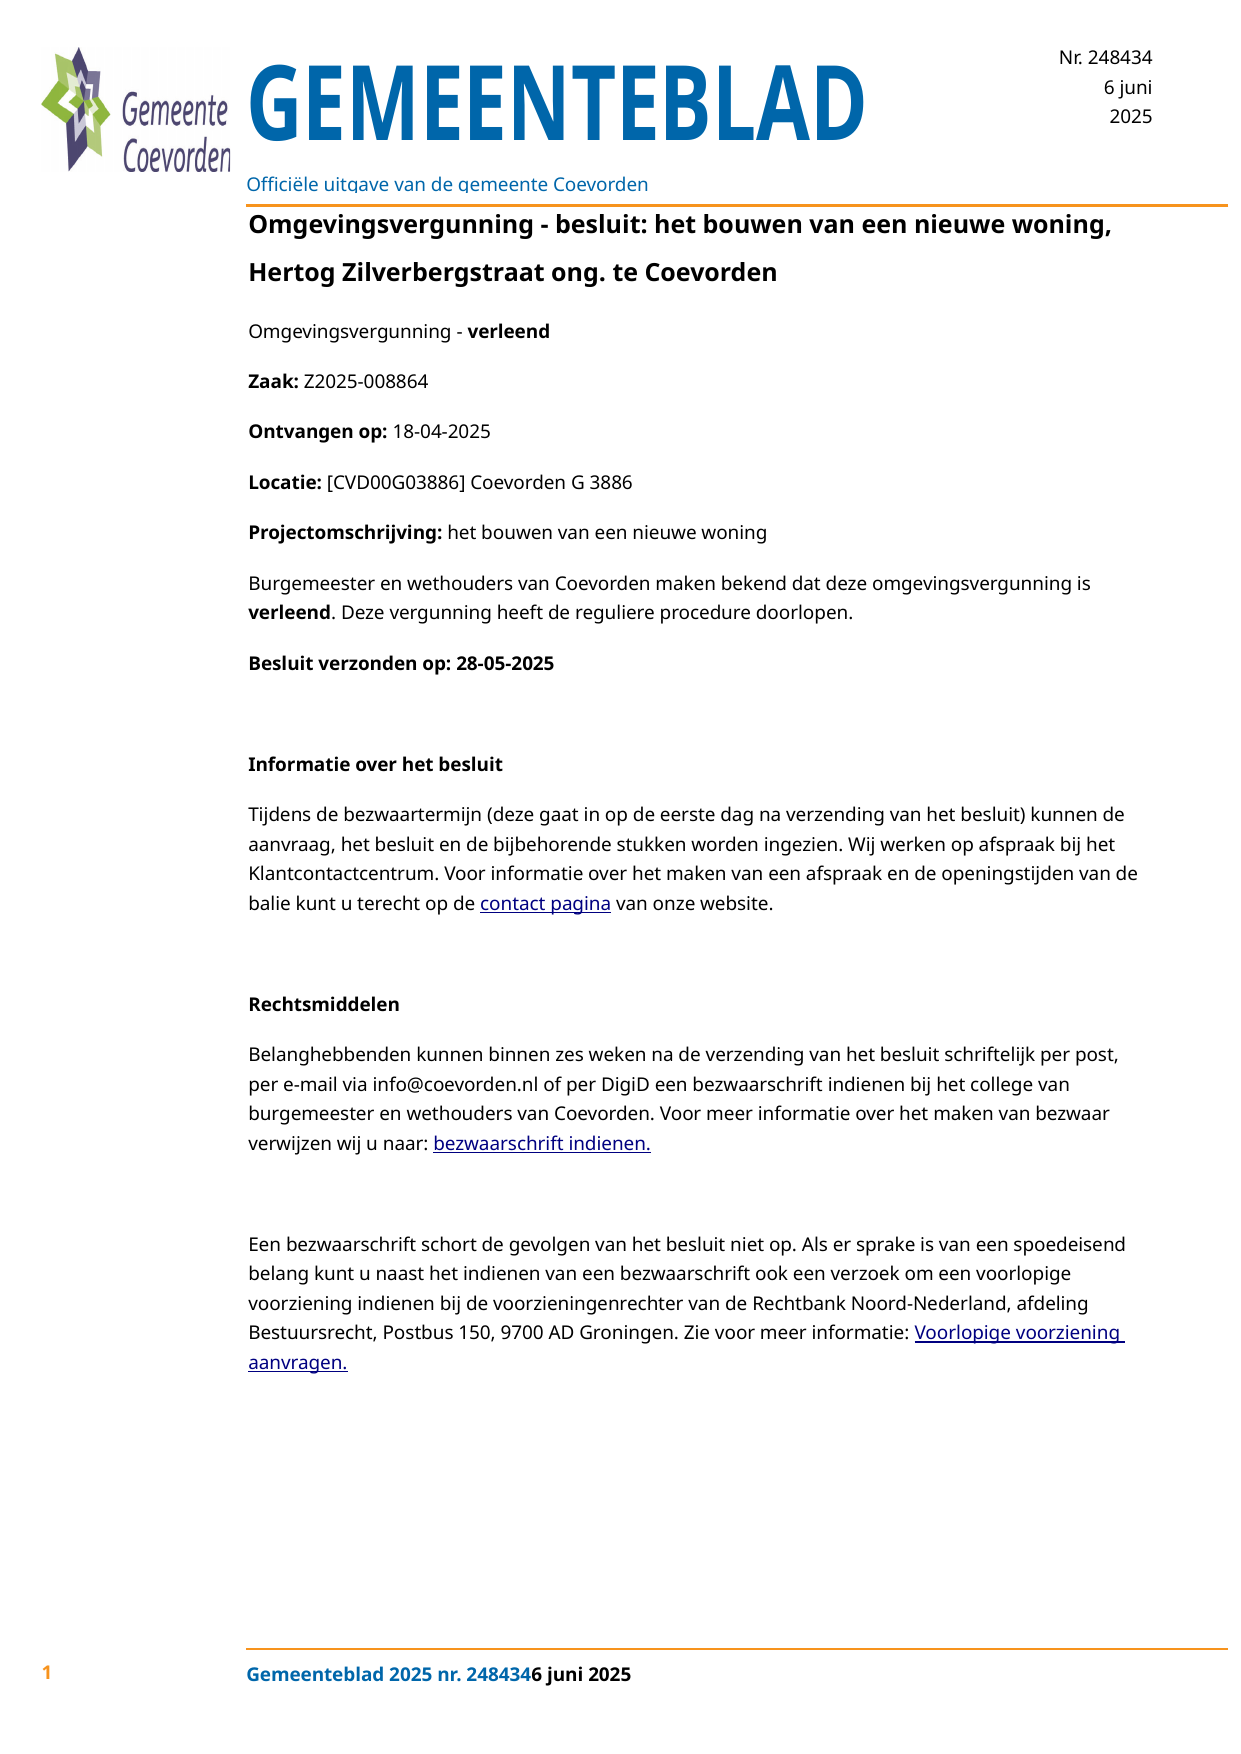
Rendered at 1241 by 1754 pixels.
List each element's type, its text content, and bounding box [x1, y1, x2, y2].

text Omgevingsvergunning - besluit: het bouwen van een nieuwe woning, Hertog Zilverbergstraat ong. te Coevorden [248, 207, 1152, 288]
text Locatie: [CVD00G03886] Coevorden G 3886 [248, 469, 1152, 495]
text Een bezwaarschrift schort de gevolgen van het besluit niet op. Als er sprake is van een spoedeisend belang kunt u naast het indienen van een bezwaarschrift ook een verzoek om een voorlopige voorziening indienen bij de voorzieningenrechter van de Rechtbank Noord-Nederland, afdeling Bestuursrecht, Postbus 150, 9700 AD Groningen. Zie voor meer informatie: Voorlopige voorziening aanvragen. [248, 1231, 1152, 1375]
picture [41, 47, 231, 172]
text Informatie over het besluit [248, 751, 1152, 777]
text Ontvangen op: 18-04-2025 [248, 419, 1152, 444]
text Projectomschrijving: het bouwen van een nieuwe woning [248, 519, 1152, 545]
text Zaak: Z2025-008864 [248, 368, 1152, 394]
text Belanghebbenden kunnen binnen zes weken na de verzending van het besluit schriftelijk per post, per e-mail via info@coevorden.nl of per DigiD een bezwaarschrift indienen bij het college van burgemeester en wethouders van Coevorden. Voor meer informatie over het maken van bezwaar verwijzen wij u naar: bezwaarschrift indienen. [248, 1041, 1152, 1156]
text Rechtsmiddelen [248, 991, 1152, 1017]
text Omgevingsvergunning - verleend [248, 318, 1152, 344]
text Tijdens de bezwaartermijn (deze gaat in op de eerste dag na verzending van het besluit) kunnen de aanvraag, het besluit en de bijbehorende stukken worden ingezien. Wij werken op afspraak bij het Klantcontactcentrum. Voor informatie over het maken van een afspraak en de openingstijden van de balie kunt u terecht op de contact pagina van onze website. [248, 801, 1152, 916]
text Burgemeester en wethouders van Coevorden maken bekend dat deze omgevingsvergunning is verleend. Deze vergunning heeft de reguliere procedure doorlopen. [248, 570, 1152, 625]
text Besluit verzonden op: 28-05-2025 [248, 650, 1152, 676]
